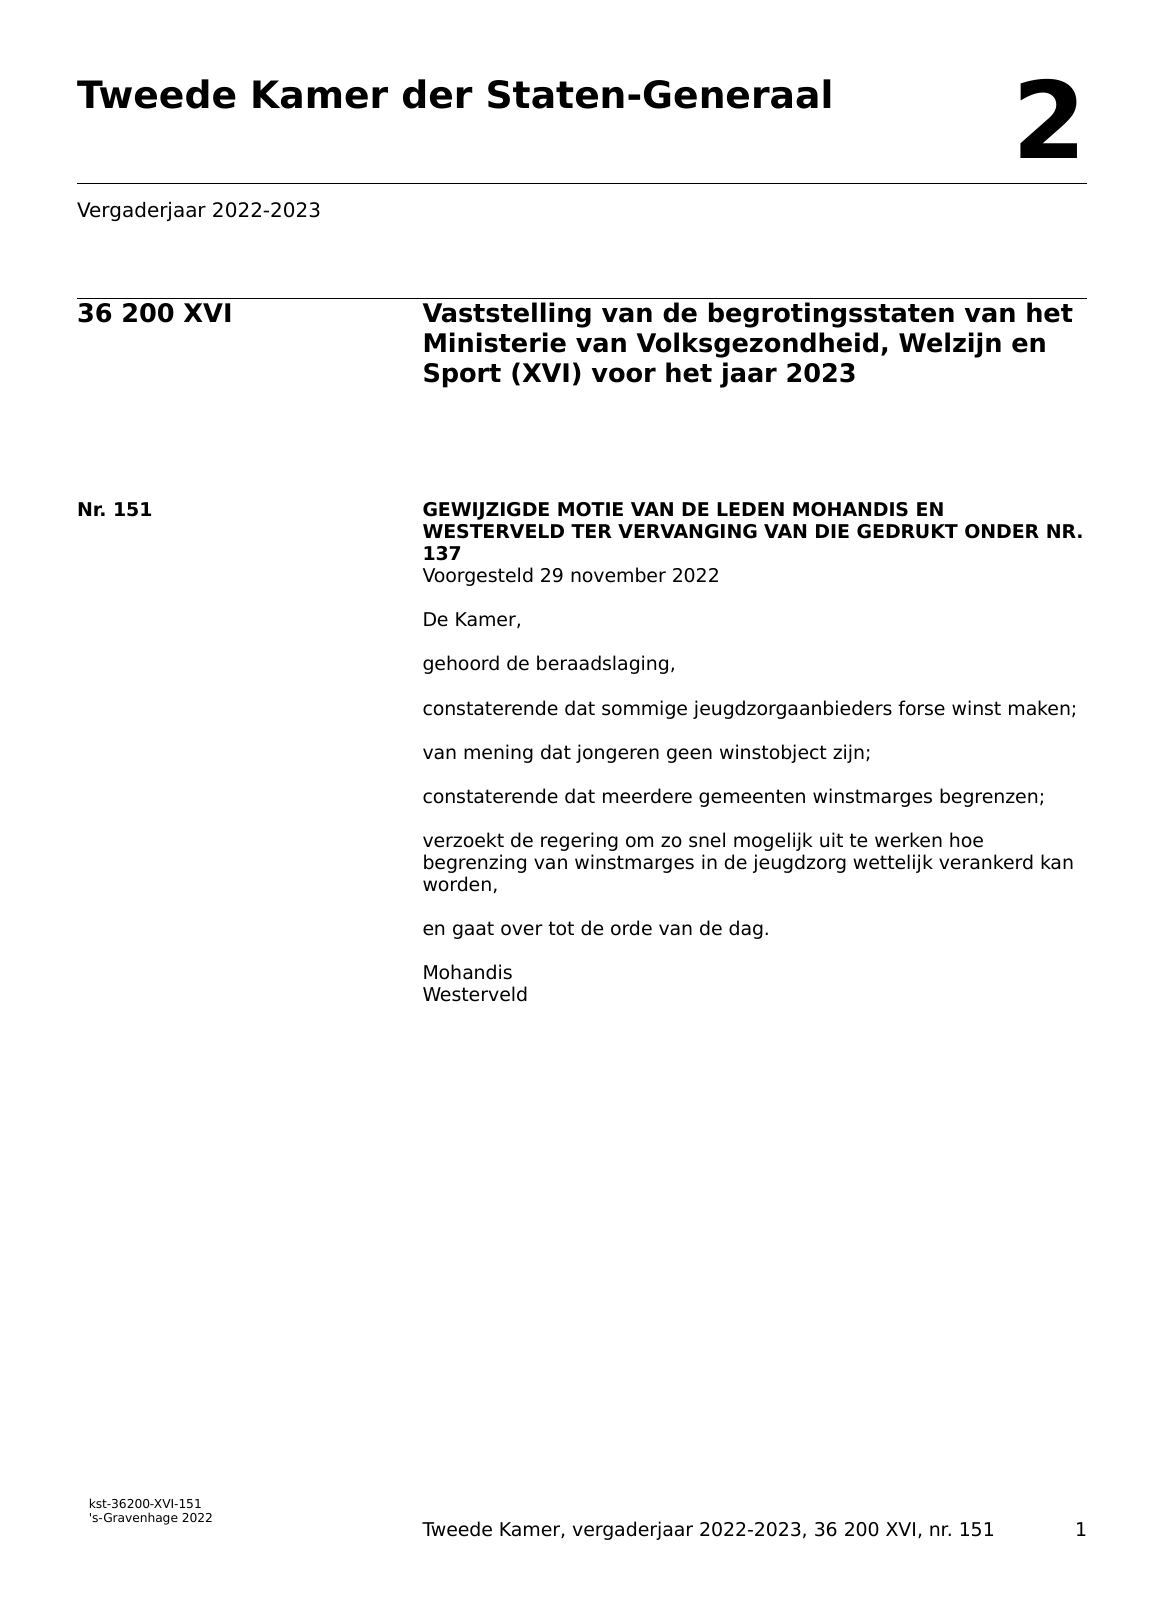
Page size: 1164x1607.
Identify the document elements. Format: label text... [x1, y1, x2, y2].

text van mening dat jongeren geen winstobject zijn; [422, 742, 1087, 764]
text constaterende dat sommige jeugdzorgaanbieders forse winst maken; [422, 697, 1087, 719]
text en gaat over tot de orde van de dag. [422, 918, 1087, 940]
text gehoord de beraadslaging, [422, 653, 1087, 675]
text De Kamer, [422, 609, 1087, 631]
text Westerveld [422, 984, 1087, 1006]
text verzoekt de regering om zo snel mogelijk uit te werken hoe begrenzing van winstmarges in de jeugdzorg wettelijk verankerd kan worden, [422, 830, 1087, 896]
table_header Tweede Kamer der Staten-Generaal [77, 59, 886, 183]
text 's-Gravenhage 2022 [88, 1511, 323, 1525]
text Voorgesteld 29 november 2022 [422, 565, 1087, 587]
text constaterende dat meerdere gemeenten winstmarges begrenzen; [422, 786, 1087, 808]
text kst-36200-XVI-151 [88, 1497, 323, 1511]
text Mohandis [422, 962, 1087, 984]
table_header 2 [886, 59, 1087, 183]
table_cell Vergaderjaar 2022-2023 [77, 184, 1087, 298]
subtitle 36 200 XVI Vaststelling van de begrotingsstaten van het Ministerie van Volksgezondheid, Welzijn en Sport (XVI) voor het jaar 2023 [77, 299, 1087, 388]
subtitle Nr. 151 GEWIJZIGDE MOTIE VAN DE LEDEN MOHANDIS EN WESTERVELD TER VERVANGING VAN DIE GEDRUKT ONDER NR. 137 [77, 499, 1087, 565]
